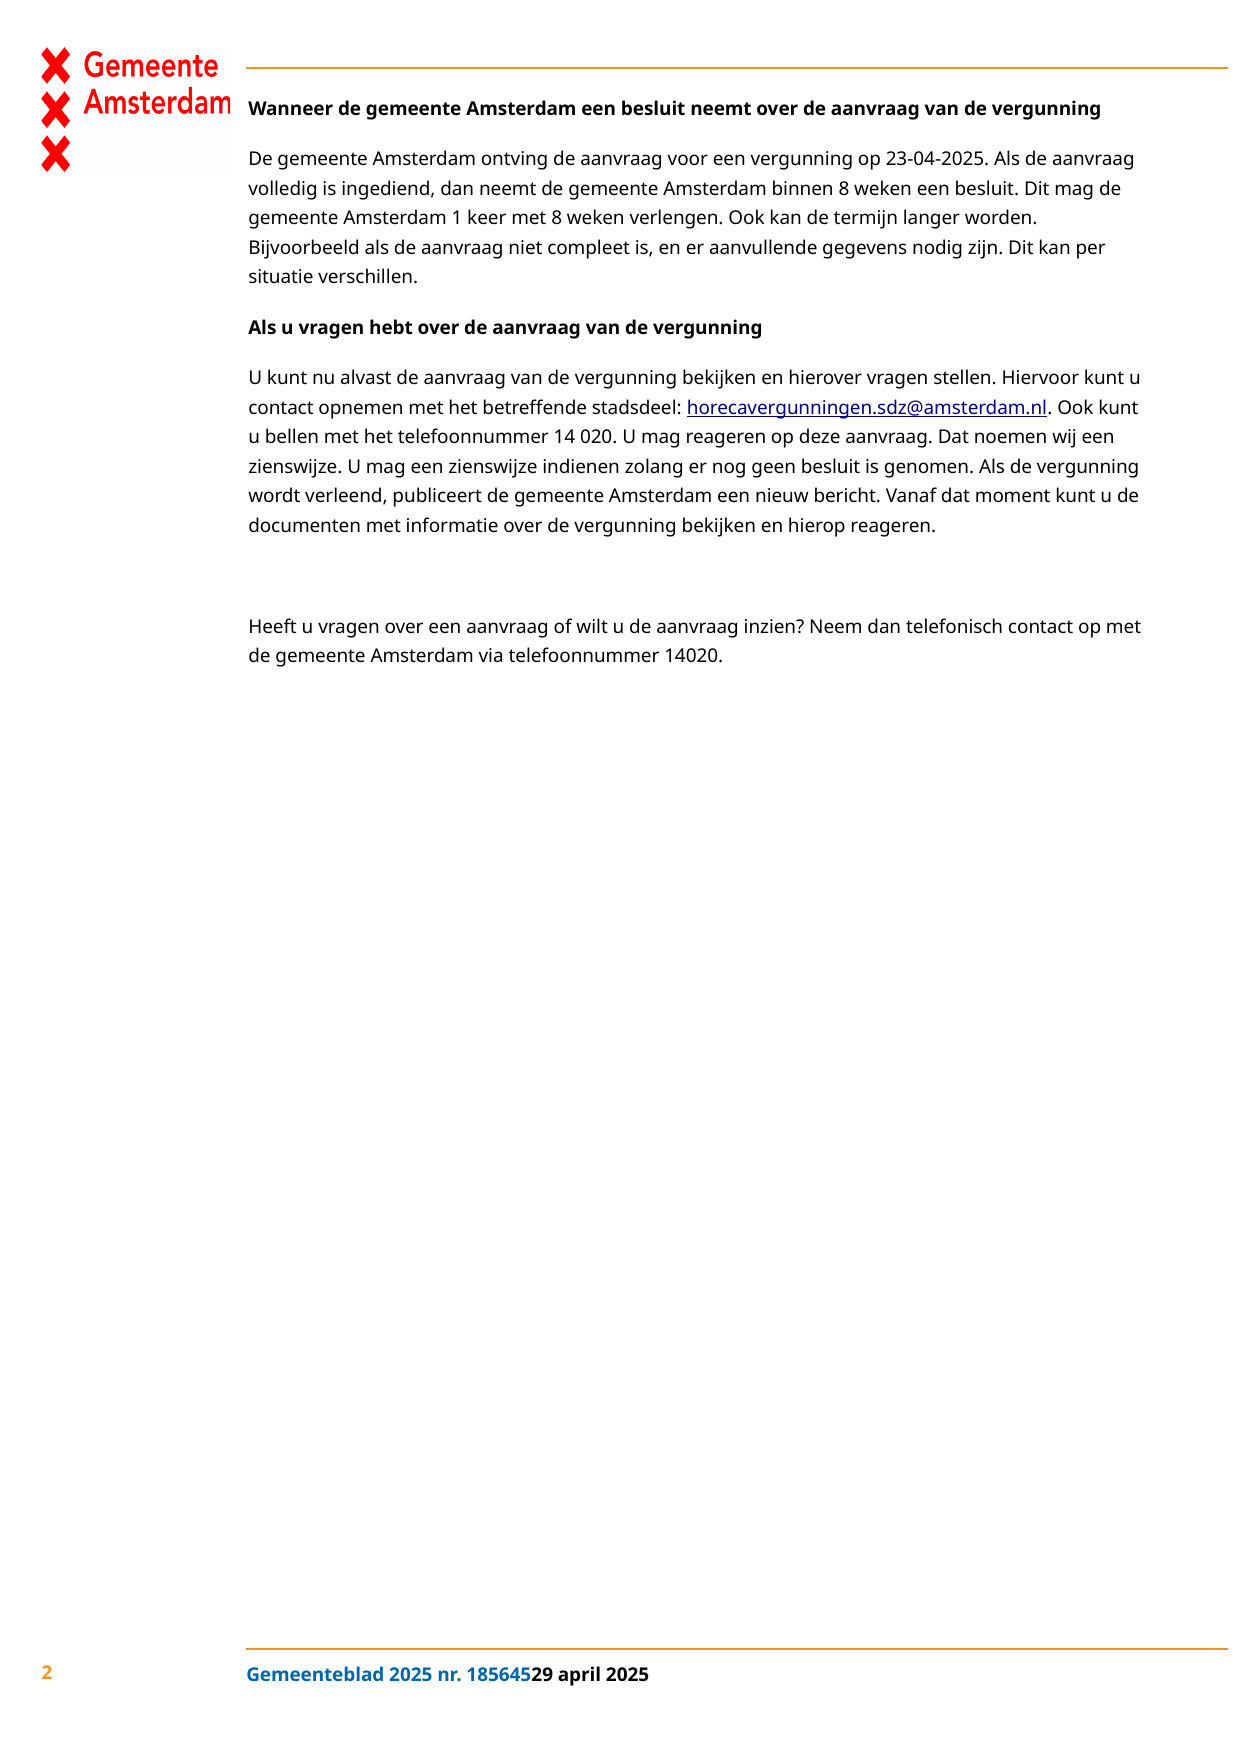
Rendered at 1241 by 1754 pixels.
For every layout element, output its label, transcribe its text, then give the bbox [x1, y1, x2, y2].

text Wanneer de gemeente Amsterdam een besluit neemt over de aanvraag van de vergunning [248, 95, 1152, 121]
text Heeft u vragen over een aanvraag of wilt u de aanvraag inzien? Neem dan telefonisch contact op met de gemeente Amsterdam via telefoonnummer 14020. [248, 613, 1152, 668]
text Als u vragen hebt over de aanvraag van de vergunning [248, 314, 1152, 340]
text U kunt nu alvast de aanvraag van de vergunning bekijken en hierover vragen stellen. Hiervoor kunt u contact opnemen met het betreffende stadsdeel: horecavergunningen.sdz@amsterdam.nl. Ook kunt u bellen met het telefoonnummer 14 020. U mag reageren op deze aanvraag. Dat noemen wij een zienswijze. U mag een zienswijze indienen zolang er nog geen besluit is genomen. Als de vergunning wordt verleend, publiceert de gemeente Amsterdam een nieuw bericht. Vanaf dat moment kunt u de documenten met informatie over de vergunning bekijken en hierop reageren. [248, 364, 1152, 538]
picture [41, 47, 231, 172]
text De gemeente Amsterdam ontving de aanvraag voor een vergunning op 23-04-2025. Als de aanvraag volledig is ingediend, dan neemt de gemeente Amsterdam binnen 8 weken een besluit. Dit mag de gemeente Amsterdam 1 keer met 8 weken verlengen. Ook kan de termijn langer worden. Bijvoorbeeld als de aanvraag niet compleet is, en er aanvullende gegevens nodig zijn. Dit kan per situatie verschillen. [248, 145, 1152, 289]
